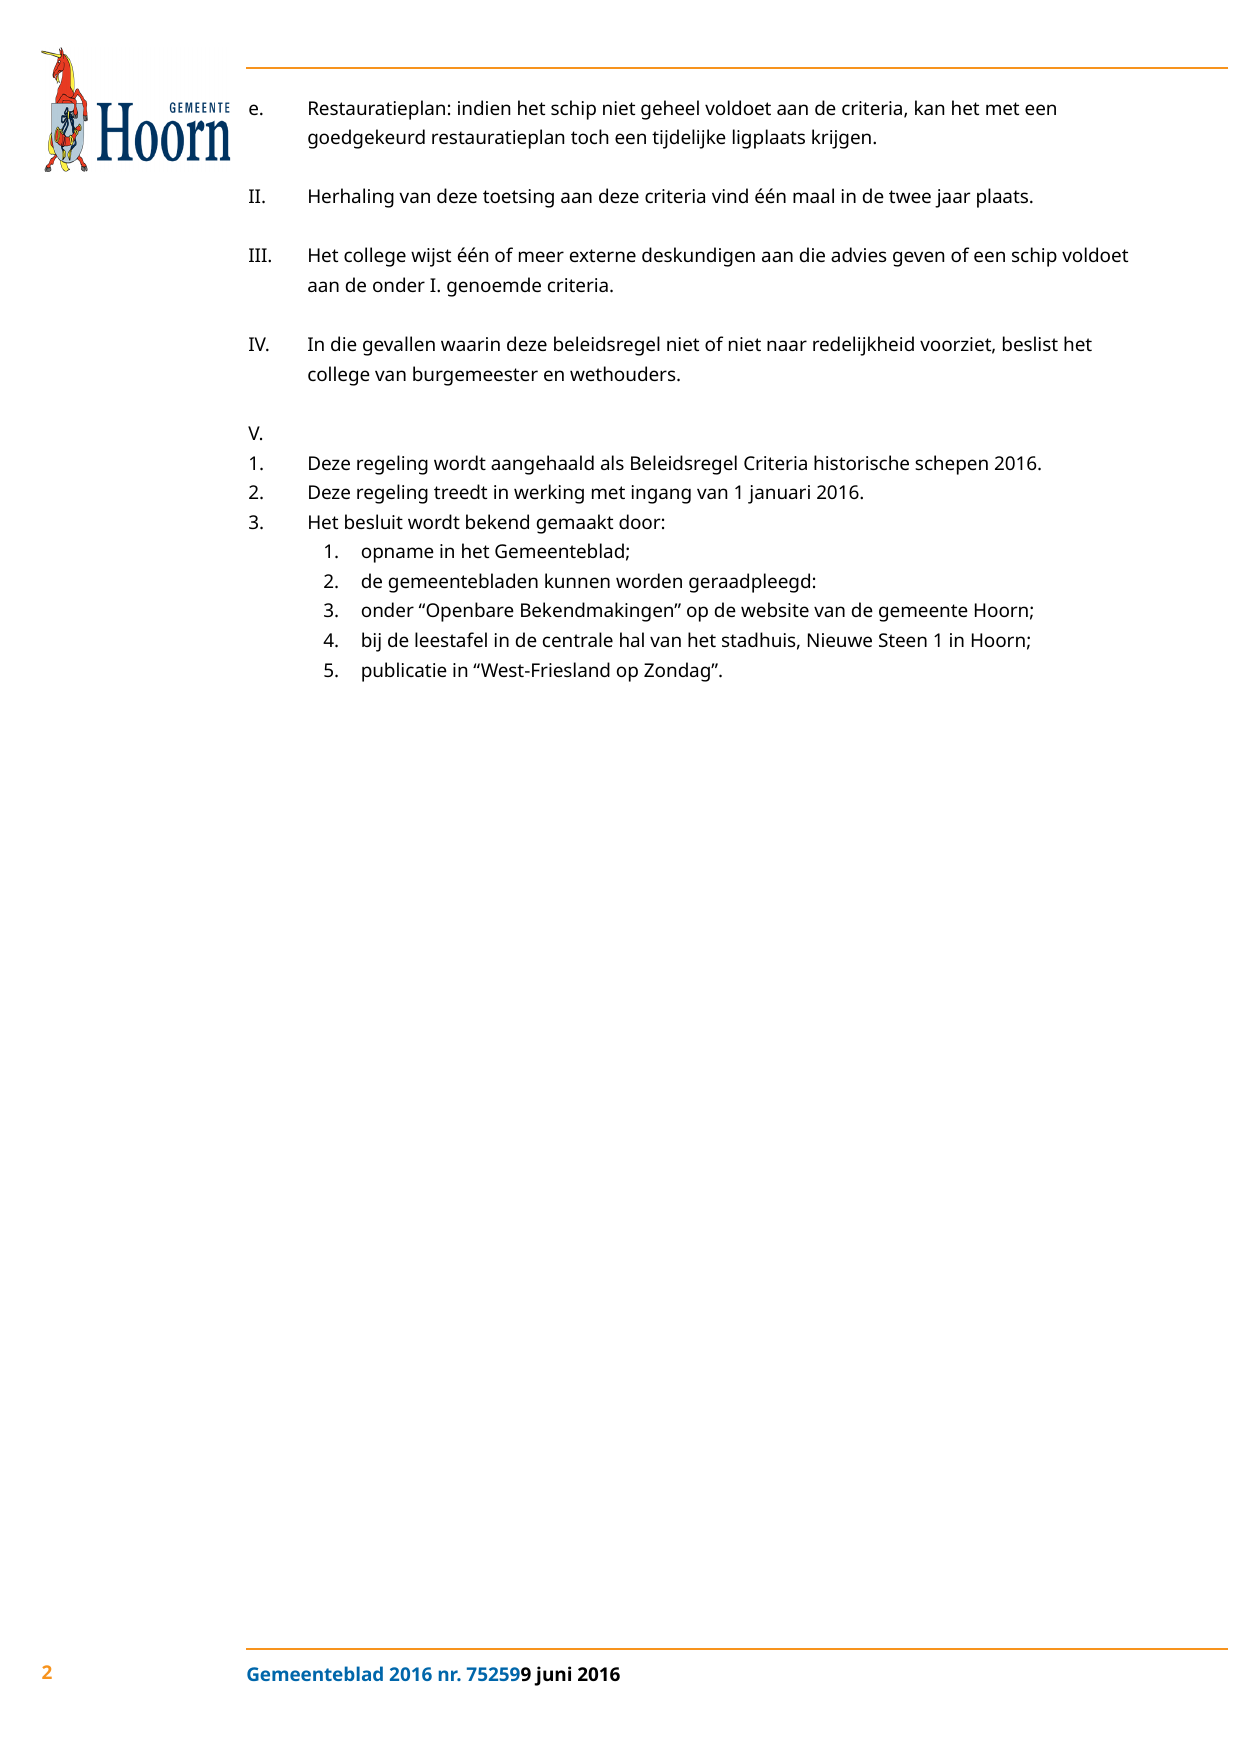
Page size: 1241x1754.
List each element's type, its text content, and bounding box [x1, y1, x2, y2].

text V. [248, 420, 1152, 446]
list de gemeentebladen kunnen worden geraadpleegd: [323, 568, 1152, 594]
list In die gevallen waarin deze beleidsregel niet of niet naar redelijkheid voorziet, beslist het college van burgemeester en wethouders. [248, 331, 1152, 387]
list Restauratieplan: indien het schip niet geheel voldoet aan de criteria, kan het met een goedgekeurd restauratieplan toch een tijdelijke ligplaats krijgen. [248, 95, 1152, 150]
picture [41, 47, 231, 172]
list bij de leestafel in de centrale hal van het stadhuis, Nieuwe Steen 1 in Hoorn; [323, 627, 1152, 653]
list Herhaling van deze toetsing aan deze criteria vind één maal in de twee jaar plaats. [248, 183, 1152, 209]
list Deze regeling treedt in werking met ingang van 1 januari 2016. [248, 479, 1152, 505]
list Het college wijst één of meer externe deskundigen aan die advies geven of een schip voldoet aan de onder I. genoemde criteria. [248, 243, 1152, 298]
list Het besluit wordt bekend gemaakt door: [248, 509, 1152, 535]
list opname in het Gemeenteblad; [323, 538, 1152, 564]
list onder “Openbare Bekendmakingen” op de website van de gemeente Hoorn; [323, 598, 1152, 623]
list publicatie in “West-Friesland op Zondag”. [323, 657, 1152, 683]
list Deze regeling wordt aangehaald als Beleidsregel Criteria historische schepen 2016. [248, 450, 1152, 476]
